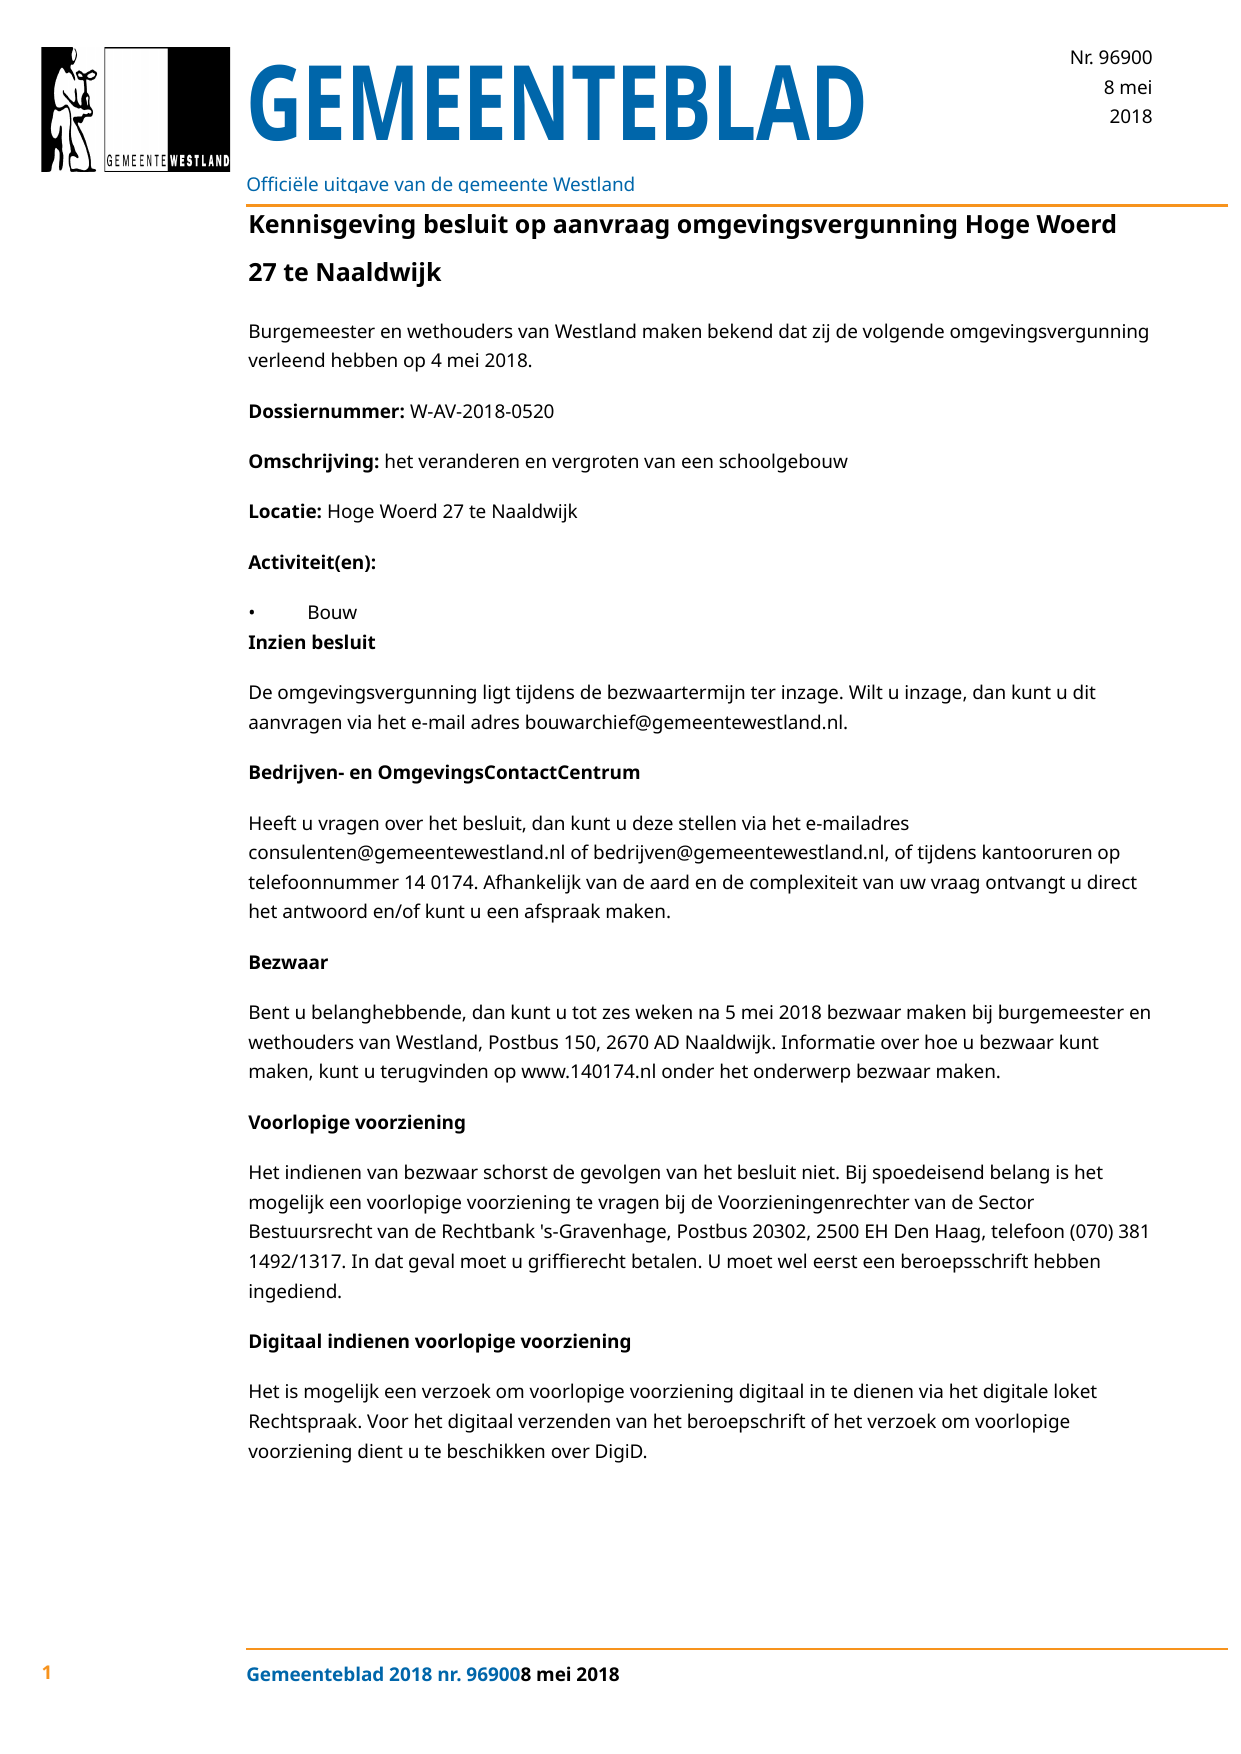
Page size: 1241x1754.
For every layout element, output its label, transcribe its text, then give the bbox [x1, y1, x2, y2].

text Het is mogelijk een verzoek om voorlopige voorziening digitaal in te dienen via het digitale loket Rechtspraak. Voor het digitaal verzenden van het beroepschrift of het verzoek om voorlopige voorziening dient u te beschikken over DigiD. [248, 1379, 1152, 1464]
text Kennisgeving besluit op aanvraag omgevingsvergunning Hoge Woerd 27 te Naaldwijk [248, 207, 1152, 288]
text Locatie: Hoge Woerd 27 te Naaldwijk [248, 499, 1152, 524]
text Bent u belanghebbende, dan kunt u tot zes weken na 5 mei 2018 bezwaar maken bij burgemeester en wethouders van Westland, Postbus 150, 2670 AD Naaldwijk. Informatie over hoe u bezwaar kunt maken, kunt u terugvinden op www.140174.nl onder het onderwerp bezwaar maken. [248, 999, 1152, 1084]
text Bedrijven- en OmgevingsContactCentrum [248, 759, 1152, 785]
text Burgemeester en wethouders van Westland maken bekend dat zij de volgende omgevingsvergunning verleend hebben op 4 mei 2018. [248, 318, 1152, 373]
text De omgevingsvergunning ligt tijdens de bezwaartermijn ter inzage. Wilt u inzage, dan kunt u dit aanvragen via het e-mail adres bouwarchief@gemeentewestland.nl. [248, 679, 1152, 735]
text Inzien besluit [248, 629, 1152, 655]
text Heeft u vragen over het besluit, dan kunt u deze stellen via het e-mailadres consulenten@gemeentewestland.nl of bedrijven@gemeentewestland.nl, of tijdens kantooruren op telefoonnummer 14 0174. Afhankelijk van de aard en de complexiteit van uw vraag ontvangt u direct het antwoord en/of kunt u een afspraak maken. [248, 810, 1152, 924]
text Bezwaar [248, 949, 1152, 975]
picture [41, 47, 231, 172]
text Dossiernummer: W-AV-2018-0520 [248, 398, 1152, 424]
text Activiteit(en): [248, 549, 1152, 575]
text Omschrijving: het veranderen en vergroten van een schoolgebouw [248, 448, 1152, 474]
text Digitaal indienen voorlopige voorziening [248, 1328, 1152, 1354]
list Bouw [248, 599, 1152, 625]
text Voorlopige voorziening [248, 1109, 1152, 1135]
text Het indienen van bezwaar schorst de gevolgen van het besluit niet. Bij spoedeisend belang is het mogelijk een voorlopige voorziening te vragen bij de Voorzieningenrechter van de Sector Bestuursrecht van de Rechtbank 's-Gravenhage, Postbus 20302, 2500 EH Den Haag, telefoon (070) 381 1492/1317. In dat geval moet u griffierecht betalen. U moet wel eerst een beroepsschrift hebben ingediend. [248, 1159, 1152, 1304]
